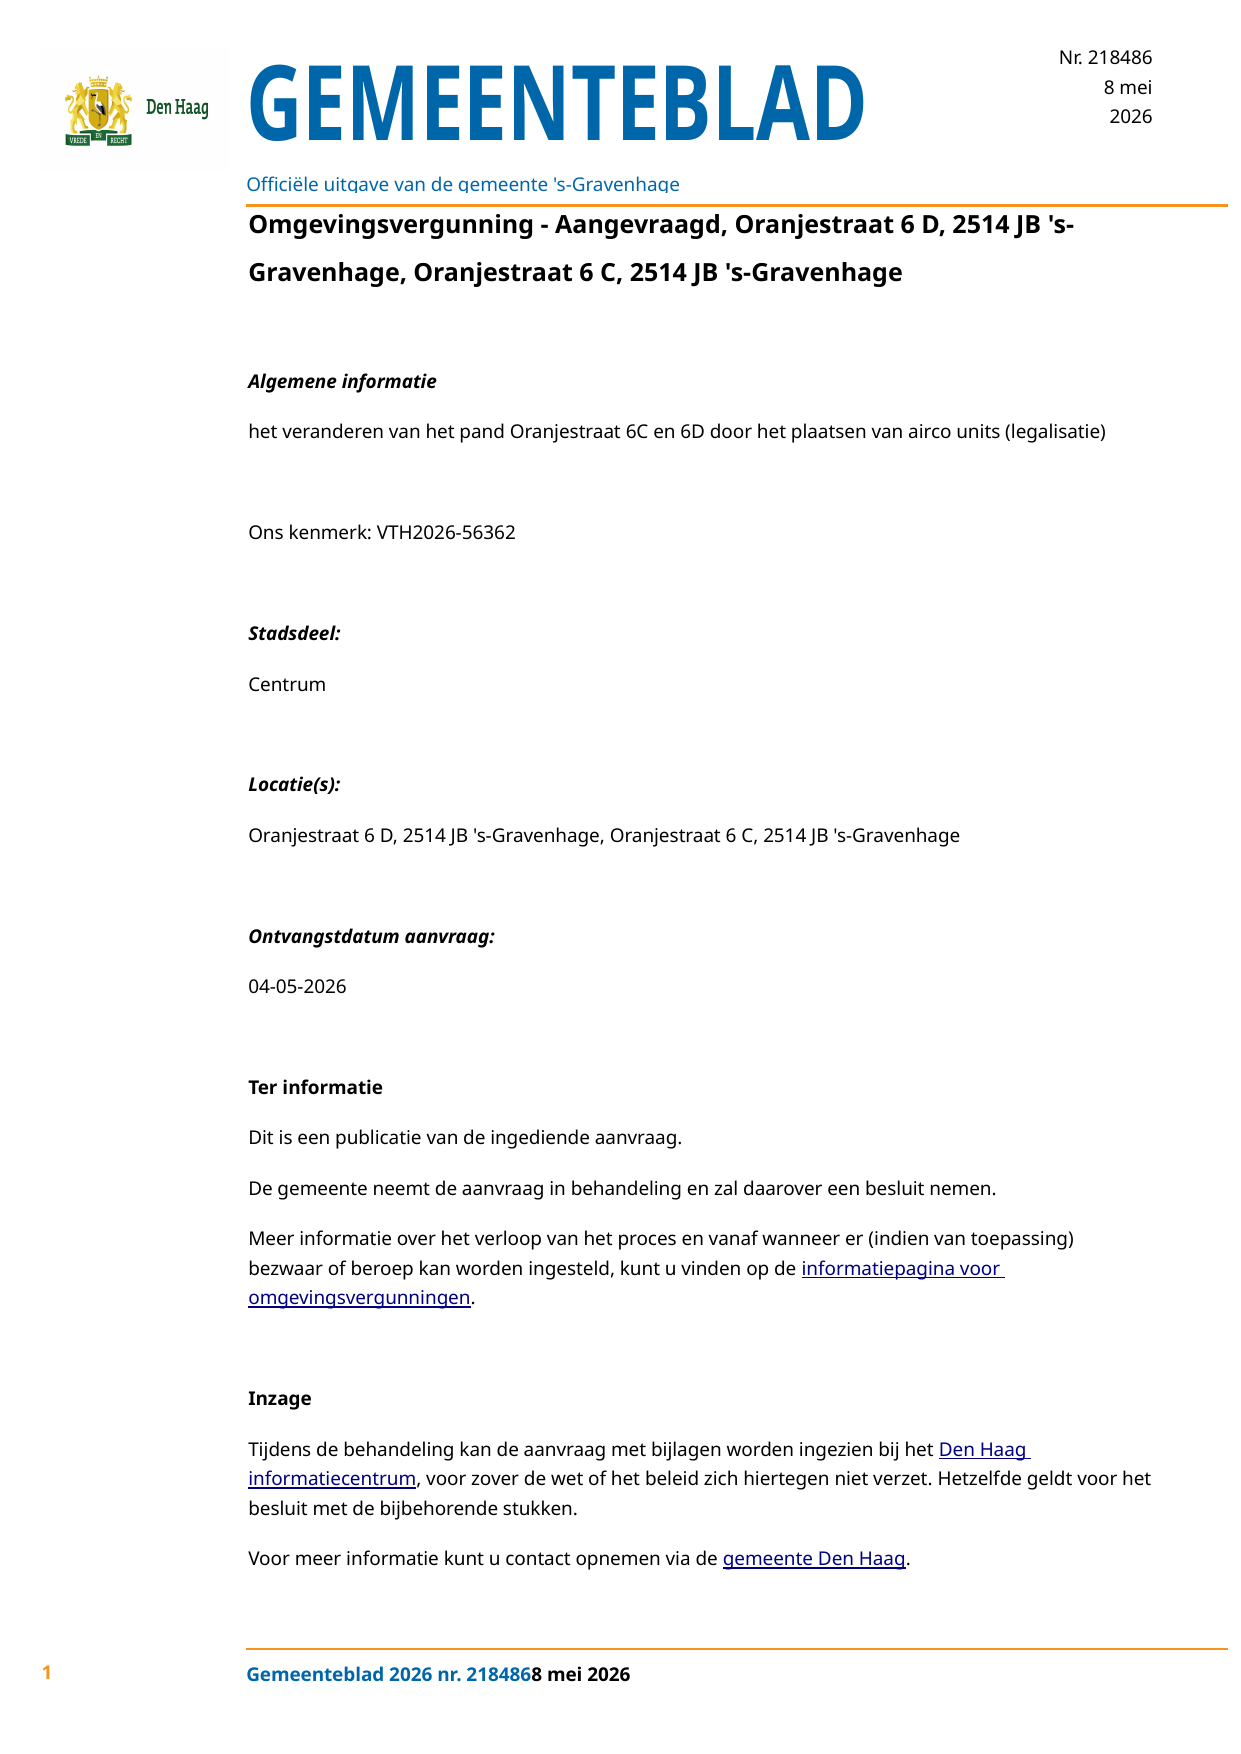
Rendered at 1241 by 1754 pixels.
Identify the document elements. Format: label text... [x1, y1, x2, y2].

text Centrum [248, 671, 1152, 697]
text Voor meer informatie kunt u contact opnemen via de gemeente Den Haag. [248, 1545, 1152, 1571]
text Oranjestraat 6 D, 2514 JB 's-Gravenhage, Oranjestraat 6 C, 2514 JB 's-Gravenhage [248, 822, 1152, 848]
text Algemene informatie [248, 368, 1152, 394]
text Tijdens de behandeling kan de aanvraag met bijlagen worden ingezien bij het Den Haag informatiecentrum, voor zover de wet of het beleid zich hiertegen niet verzet. Hetzelfde geldt voor het besluit met de bijbehorende stukken. [248, 1436, 1152, 1521]
text Ter informatie [248, 1074, 1152, 1100]
text Ons kenmerk: VTH2026-56362 [248, 519, 1152, 545]
text Ontvangstdatum aanvraag: [248, 923, 1152, 949]
text Dit is een publicatie van de ingediende aanvraag. [248, 1124, 1152, 1150]
text Omgevingsvergunning - Aangevraagd, Oranjestraat 6 D, 2514 JB 's-Gravenhage, Oranjestraat 6 C, 2514 JB 's-Gravenhage [248, 207, 1152, 288]
text De gemeente neemt de aanvraag in behandeling en zal daarover een besluit nemen. [248, 1175, 1152, 1201]
picture [41, 47, 231, 172]
text het veranderen van het pand Oranjestraat 6C en 6D door het plaatsen van airco units (legalisatie) [248, 419, 1152, 444]
text Stadsdeel: [248, 620, 1152, 646]
text Meer informatie over het verloop van het proces en vanaf wanneer er (indien van toepassing) bezwaar of beroep kan worden ingesteld, kunt u vinden op de informatiepagina voor omgevingsvergunningen. [248, 1225, 1152, 1310]
text Locatie(s): [248, 772, 1152, 797]
text 04-05-2026 [248, 973, 1152, 999]
text Inzage [248, 1385, 1152, 1411]
